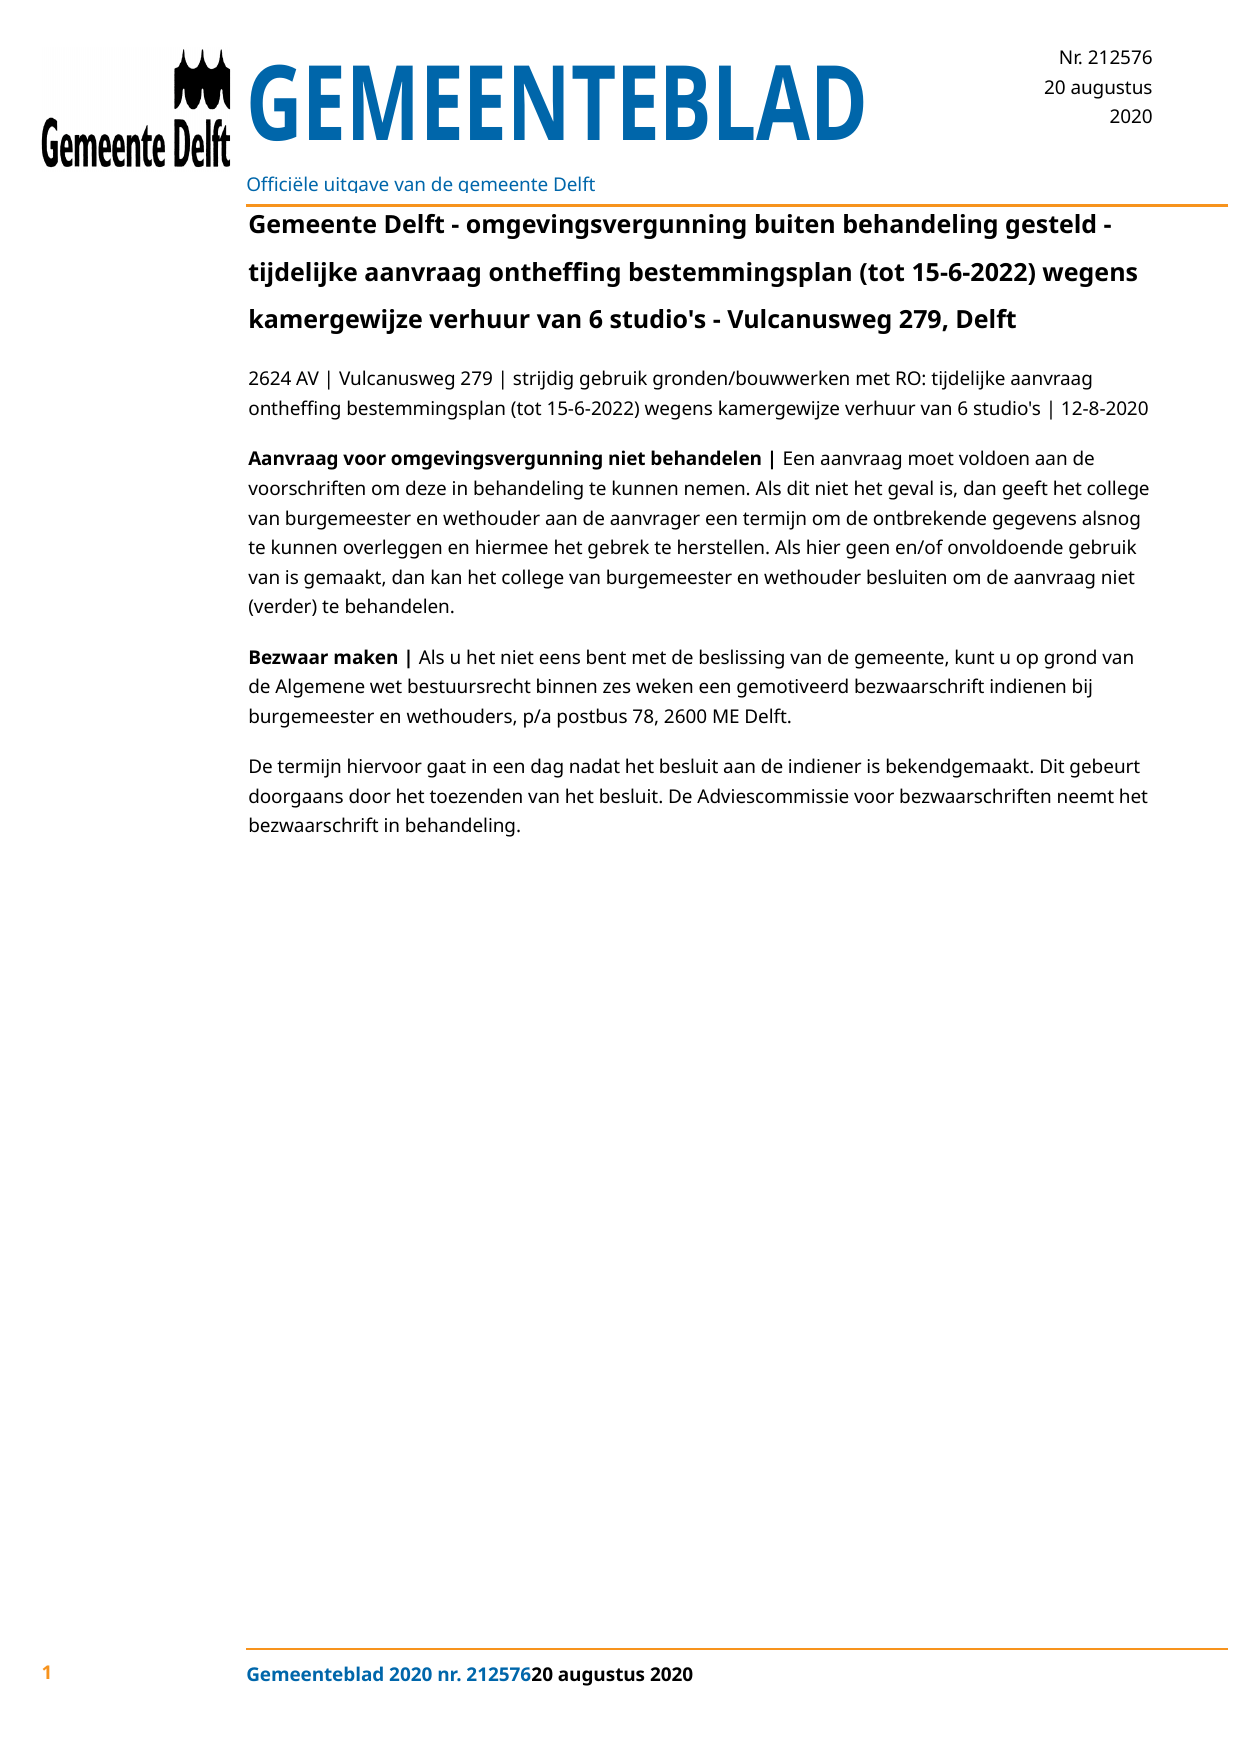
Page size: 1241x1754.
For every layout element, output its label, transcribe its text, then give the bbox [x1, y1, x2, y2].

text Bezwaar maken | Als u het niet eens bent met de beslissing van de gemeente, kunt u op grond van de Algemene wet bestuursrecht binnen zes weken een gemotiveerd bezwaarschrift indienen bij burgemeester en wethouders, p/a postbus 78, 2600 ME Delft. [248, 644, 1152, 729]
text De termijn hiervoor gaat in een dag nadat het besluit aan de indiener is bekendgemaakt. Dit gebeurt doorgaans door het toezenden van het besluit. De Adviescommissie voor bezwaarschriften neemt het bezwaarschrift in behandeling. [248, 753, 1152, 838]
text 2624 AV | Vulcanusweg 279 | strijdig gebruik gronden/bouwwerken met RO: tijdelijke aanvraag ontheffing bestemmingsplan (tot 15-6-2022) wegens kamergewijze verhuur van 6 studio's | 12-8-2020 [248, 366, 1152, 421]
text Aanvraag voor omgevingsvergunning niet behandelen | Een aanvraag moet voldoen aan de voorschriften om deze in behandeling te kunnen nemen. Als dit niet het geval is, dan geeft het college van burgemeester en wethouder aan de aanvrager een termijn om de ontbrekende gegevens alsnog te kunnen overleggen en hiermee het gebrek te herstellen. Als hier geen en/of onvoldoende gebruik van is gemaakt, dan kan het college van burgemeester en wethouder besluiten om de aanvraag niet (verder) te behandelen. [248, 446, 1152, 619]
picture [41, 47, 231, 172]
text Gemeente Delft - omgevingsvergunning buiten behandeling gesteld - tijdelijke aanvraag ontheffing bestemmingsplan (tot 15-6-2022) wegens kamergewijze verhuur van 6 studio's - Vulcanusweg 279, Delft [248, 207, 1152, 336]
